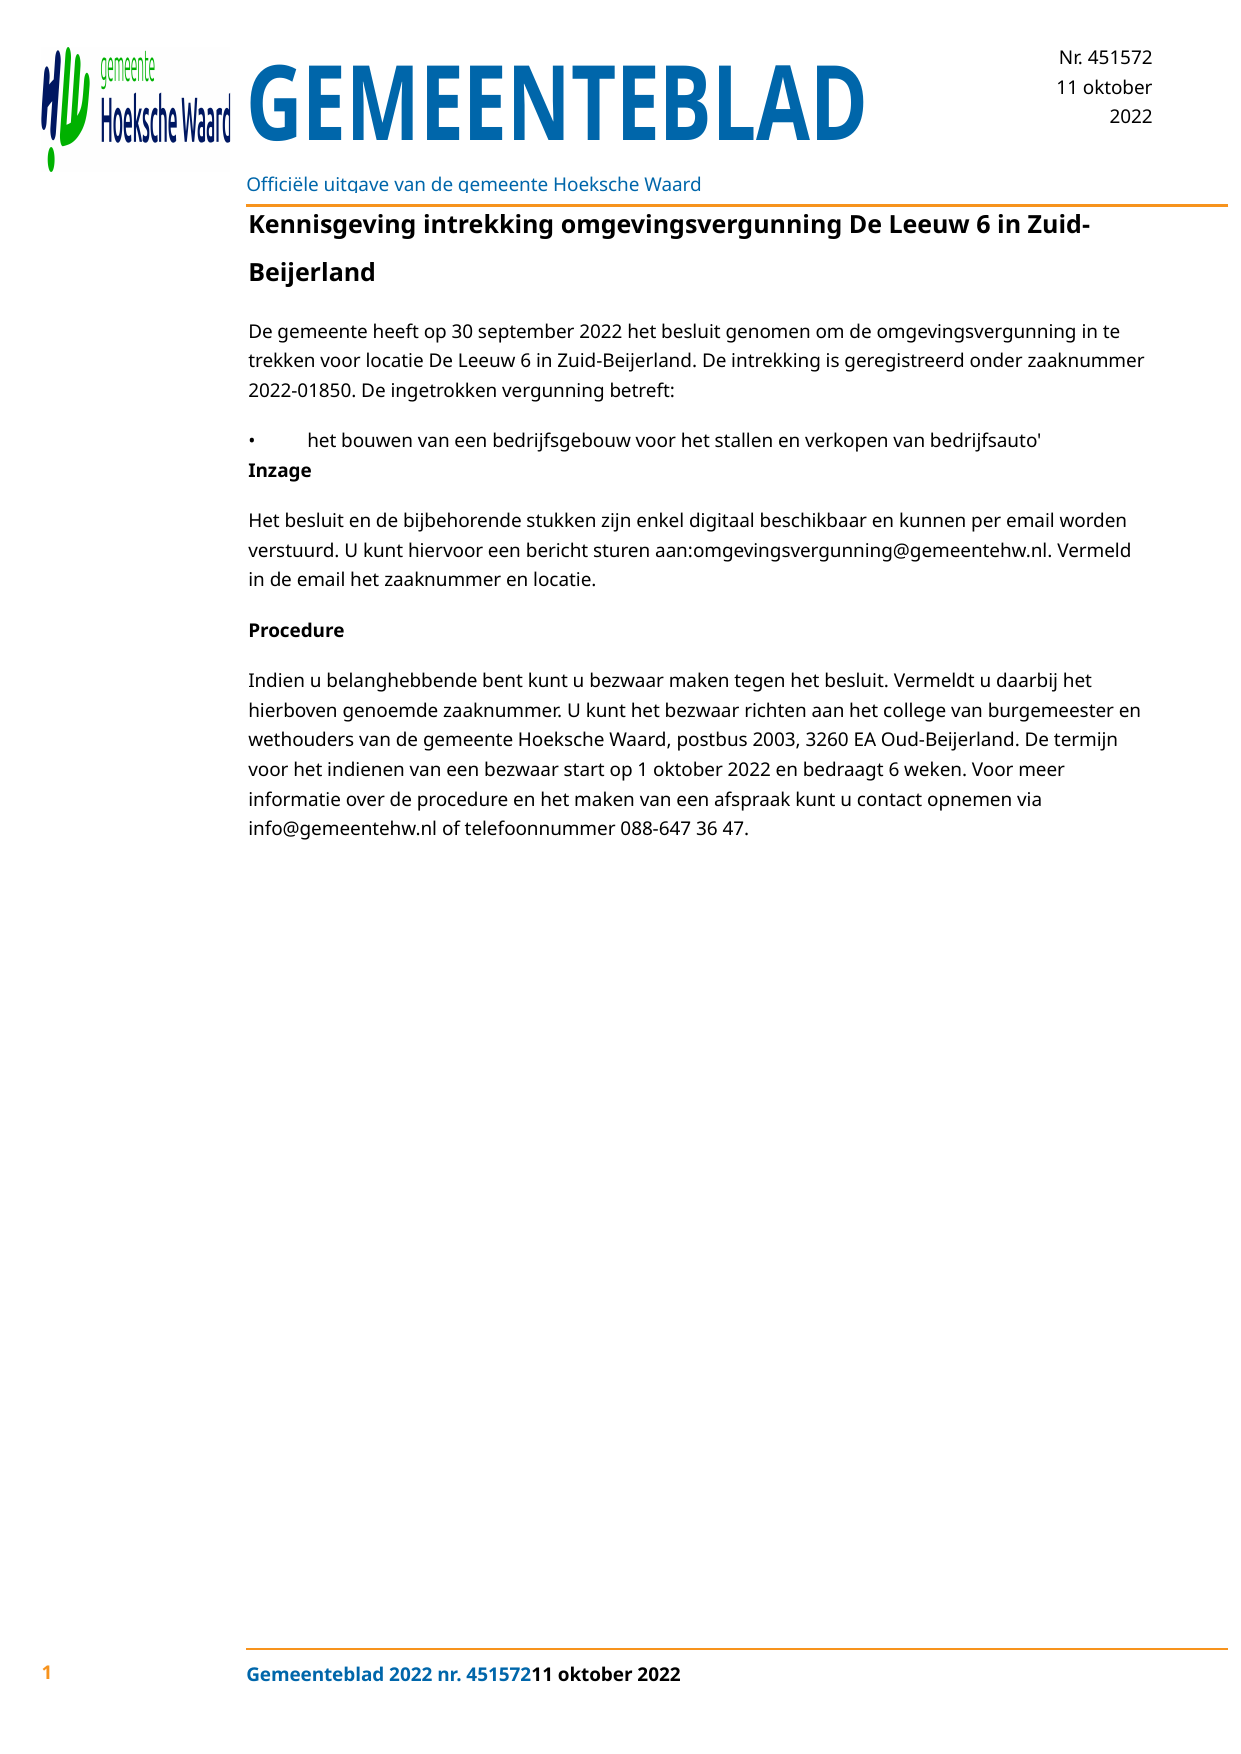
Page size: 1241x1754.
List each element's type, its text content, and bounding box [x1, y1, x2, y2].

text Indien u belanghebbende bent kunt u bezwaar maken tegen het besluit. Vermeldt u daarbij het hierboven genoemde zaaknummer. U kunt het bezwaar richten aan het college van burgemeester en wethouders van de gemeente Hoeksche Waard, postbus 2003, 3260 EA Oud-Beijerland. De termijn voor het indienen van een bezwaar start op 1 oktober 2022 en bedraagt 6 weken. Voor meer informatie over de procedure en het maken van een afspraak kunt u contact opnemen via info@gemeentehw.nl of telefoonnummer 088-647 36 47. [248, 667, 1152, 841]
text Inzage [248, 457, 1152, 483]
text Procedure [248, 617, 1152, 643]
text Het besluit en de bijbehorende stukken zijn enkel digitaal beschikbaar en kunnen per email worden verstuurd. U kunt hiervoor een bericht sturen aan:omgevingsvergunning@gemeentehw.nl. Vermeld in de email het zaaknummer en locatie. [248, 507, 1152, 592]
text De gemeente heeft op 30 september 2022 het besluit genomen om de omgevingsvergunning in te trekken voor locatie De Leeuw 6 in Zuid-Beijerland. De intrekking is geregistreerd onder zaaknummer 2022-01850. De ingetrokken vergunning betreft: [248, 318, 1152, 403]
picture [41, 47, 231, 172]
text Kennisgeving intrekking omgevingsvergunning De Leeuw 6 in Zuid-Beijerland [248, 207, 1152, 288]
list het bouwen van een bedrijfsgebouw voor het stallen en verkopen van bedrijfsauto' [248, 427, 1152, 453]
